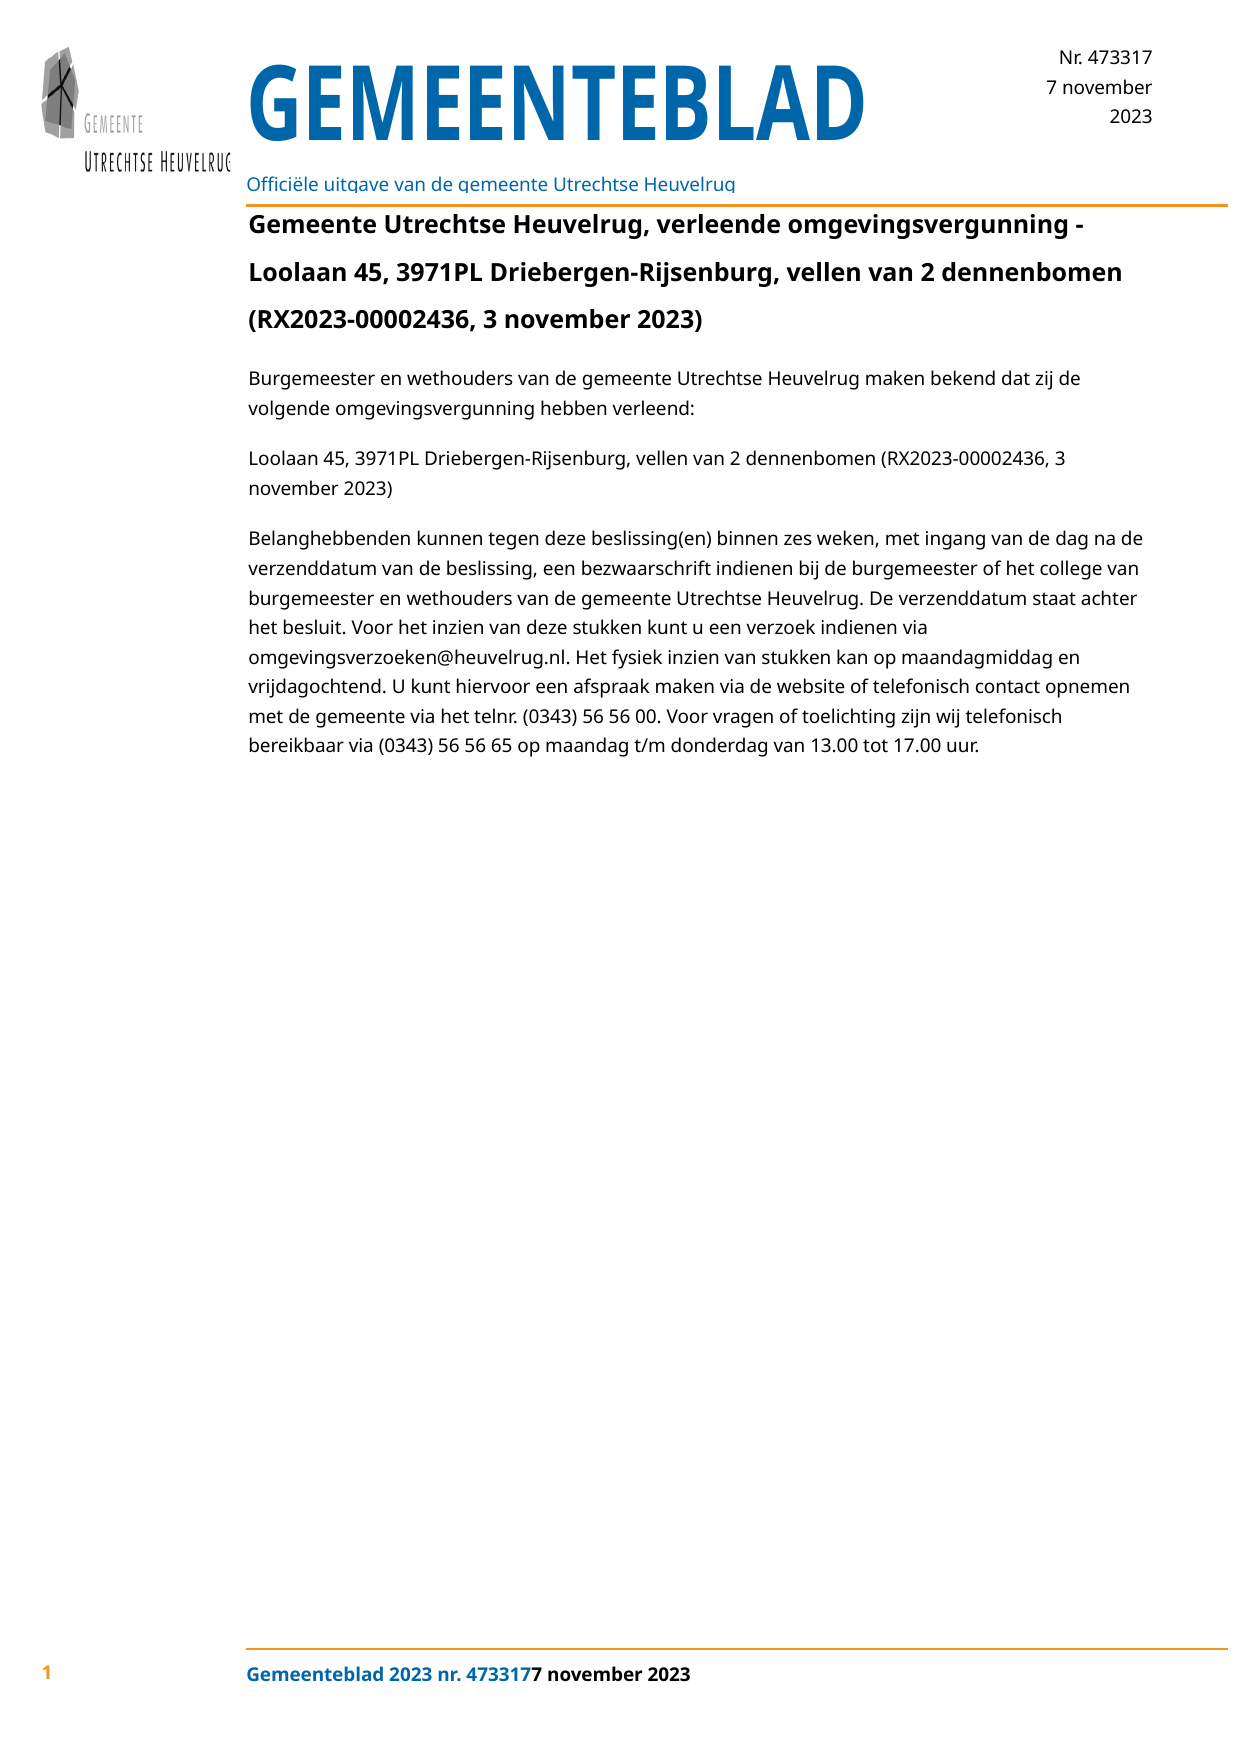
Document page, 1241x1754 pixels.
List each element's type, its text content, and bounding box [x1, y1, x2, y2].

text Gemeente Utrechtse Heuvelrug, verleende omgevingsvergunning - Loolaan 45, 3971PL Driebergen-Rijsenburg, vellen van 2 dennenbomen (RX2023-00002436, 3 november 2023) [248, 207, 1152, 336]
text Burgemeester en wethouders van de gemeente Utrechtse Heuvelrug maken bekend dat zij de volgende omgevingsvergunning hebben verleend: [248, 366, 1152, 421]
text Loolaan 45, 3971PL Driebergen-Rijsenburg, vellen van 2 dennenbomen (RX2023-00002436, 3 november 2023) [248, 446, 1152, 501]
text Belanghebbenden kunnen tegen deze beslissing(en) binnen zes weken, met ingang van de dag na de verzenddatum van de beslissing, een bezwaarschrift indienen bij de burgemeester of het college van burgemeester en wethouders van de gemeente Utrechtse Heuvelrug. De verzenddatum staat achter het besluit. Voor het inzien van deze stukken kunt u een verzoek indienen via omgevingsverzoeken@heuvelrug.nl. Het fysiek inzien van stukken kan op maandagmiddag en vrijdagochtend. U kunt hiervoor een afspraak maken via de website of telefonisch contact opnemen met de gemeente via het telnr. (0343) 56 56 00. Voor vragen of toelichting zijn wij telefonisch bereikbaar via (0343) 56 56 65 op maandag t/m donderdag van 13.00 tot 17.00 uur. [248, 526, 1152, 758]
picture [41, 47, 231, 172]
